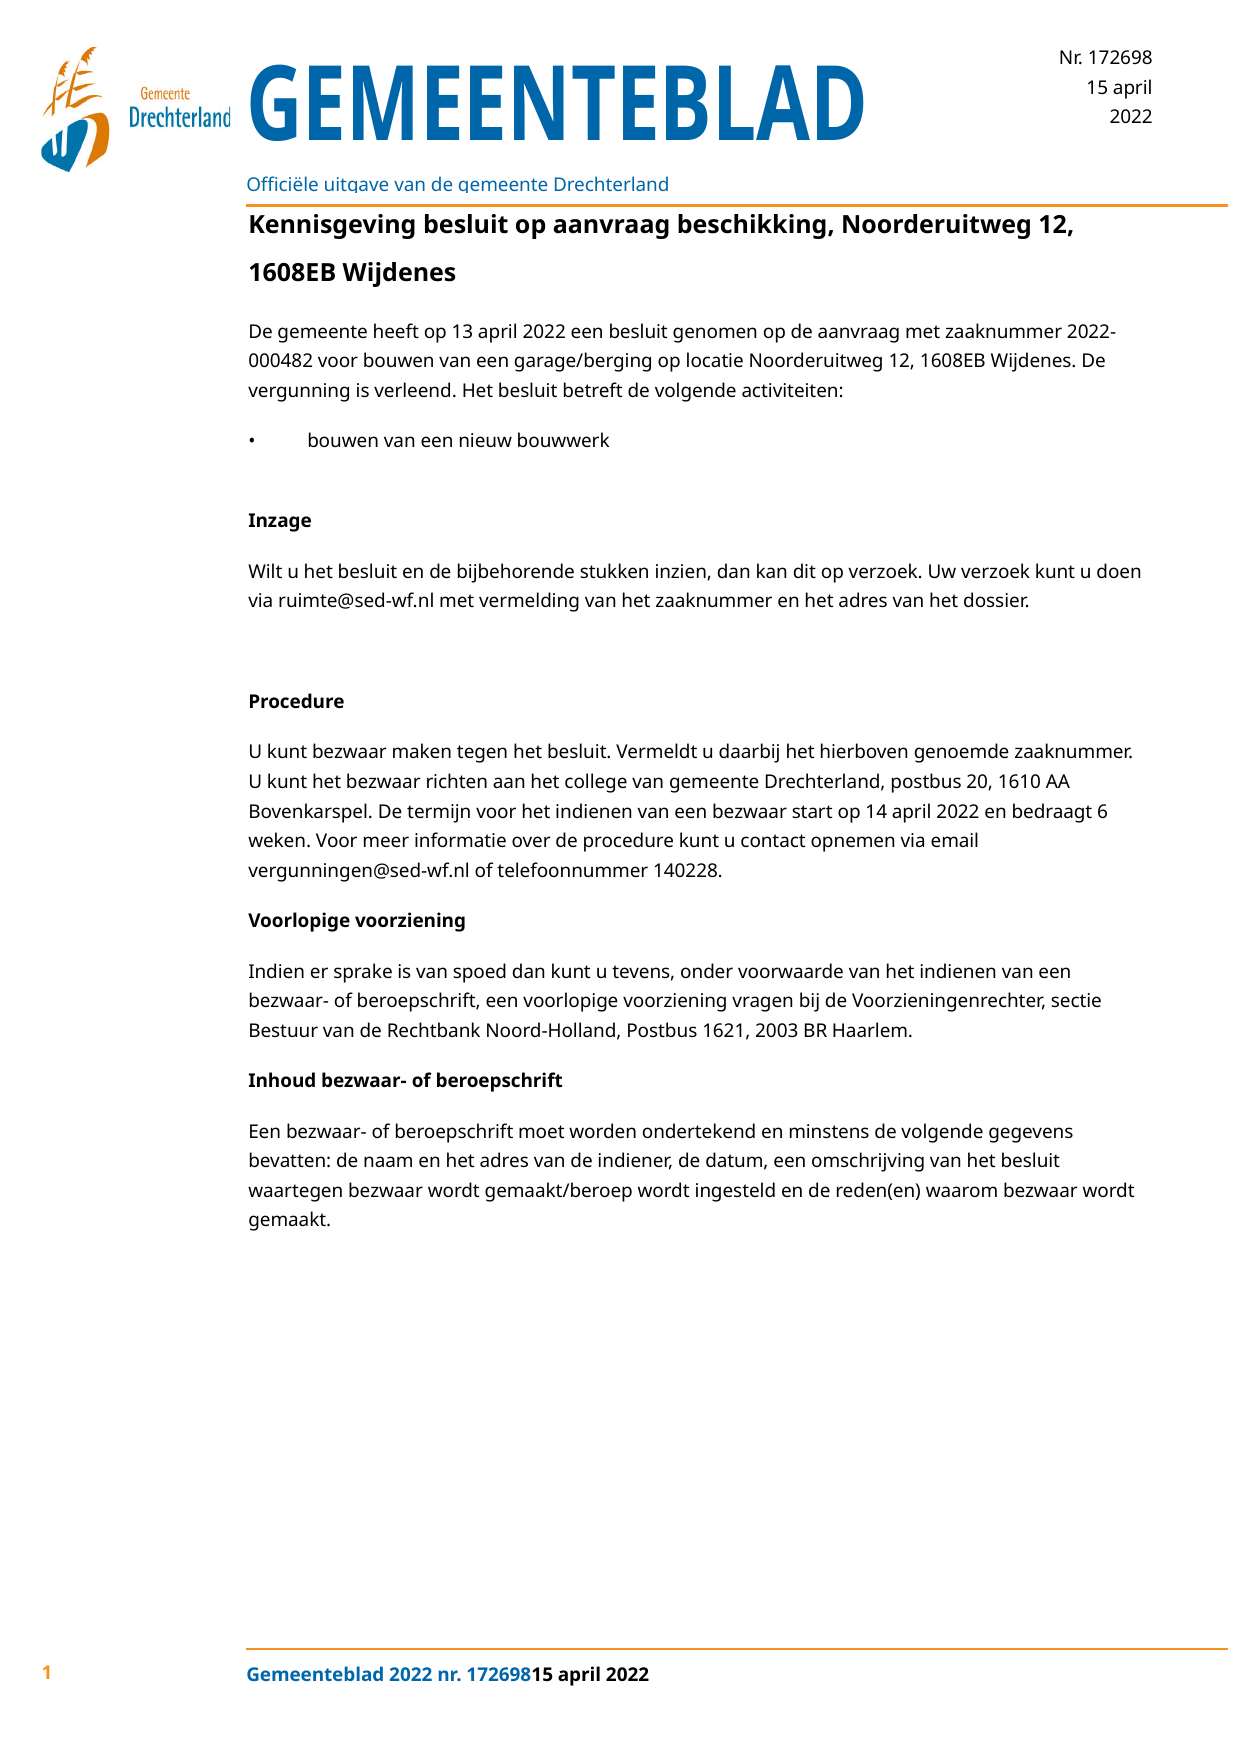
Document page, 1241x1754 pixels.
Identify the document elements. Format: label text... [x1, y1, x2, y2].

text Kennisgeving besluit op aanvraag beschikking, Noorderuitweg 12, 1608EB Wijdenes [248, 207, 1152, 288]
picture [41, 158, 64, 172]
picture [226, 115, 231, 124]
text Voorlopige voorziening [248, 907, 1152, 933]
text Indien er sprake is van spoed dan kunt u tevens, onder voorwaarde van het indienen van een bezwaar- of beroepschrift, een voorlopige voorziening vragen bij de Voorzieningenrechter, sectie Bestuur van de Rechtbank Noord-Holland, Postbus 1621, 2003 BR Haarlem. [248, 958, 1152, 1043]
text Inzage [248, 507, 1152, 533]
text Inhoud bezwaar- of beroepschrift [248, 1067, 1152, 1093]
text De gemeente heeft op 13 april 2022 een besluit genomen op de aanvraag met zaaknummer 2022-000482 voor bouwen van een garage/berging op locatie Noorderuitweg 12, 1608EB Wijdenes. De vergunning is verleend. Het besluit betreft de volgende activiteiten: [248, 318, 1152, 403]
list bouwen van een nieuw bouwwerk [248, 427, 1152, 453]
text Een bezwaar- of beroepschrift moet worden ondertekend en minstens de volgende gegevens bevatten: de naam en het adres van de indiener, de datum, een omschrijving van het besluit waartegen bezwaar wordt gemaakt/beroep wordt ingesteld en de reden(en) waarom bezwaar wordt gemaakt. [248, 1118, 1152, 1232]
text U kunt bezwaar maken tegen het besluit. Vermeldt u daarbij het hierboven genoemde zaaknummer. U kunt het bezwaar richten aan het college van gemeente Drechterland, postbus 20, 1610 AA Bovenkarspel. De termijn voor het indienen van een bezwaar start op 14 april 2022 en bedraagt 6 weken. Voor meer informatie over de procedure kunt u contact opnemen via email vergunningen@sed-wf.nl of telefoonnummer 140228. [248, 739, 1152, 883]
text Procedure [248, 688, 1152, 714]
picture [41, 47, 231, 172]
text Wilt u het besluit en de bijbehorende stukken inzien, dan kan dit op verzoek. Uw verzoek kunt u doen via ruimte@sed-wf.nl met vermelding van het zaaknummer en het adres van het dossier. [248, 558, 1152, 613]
